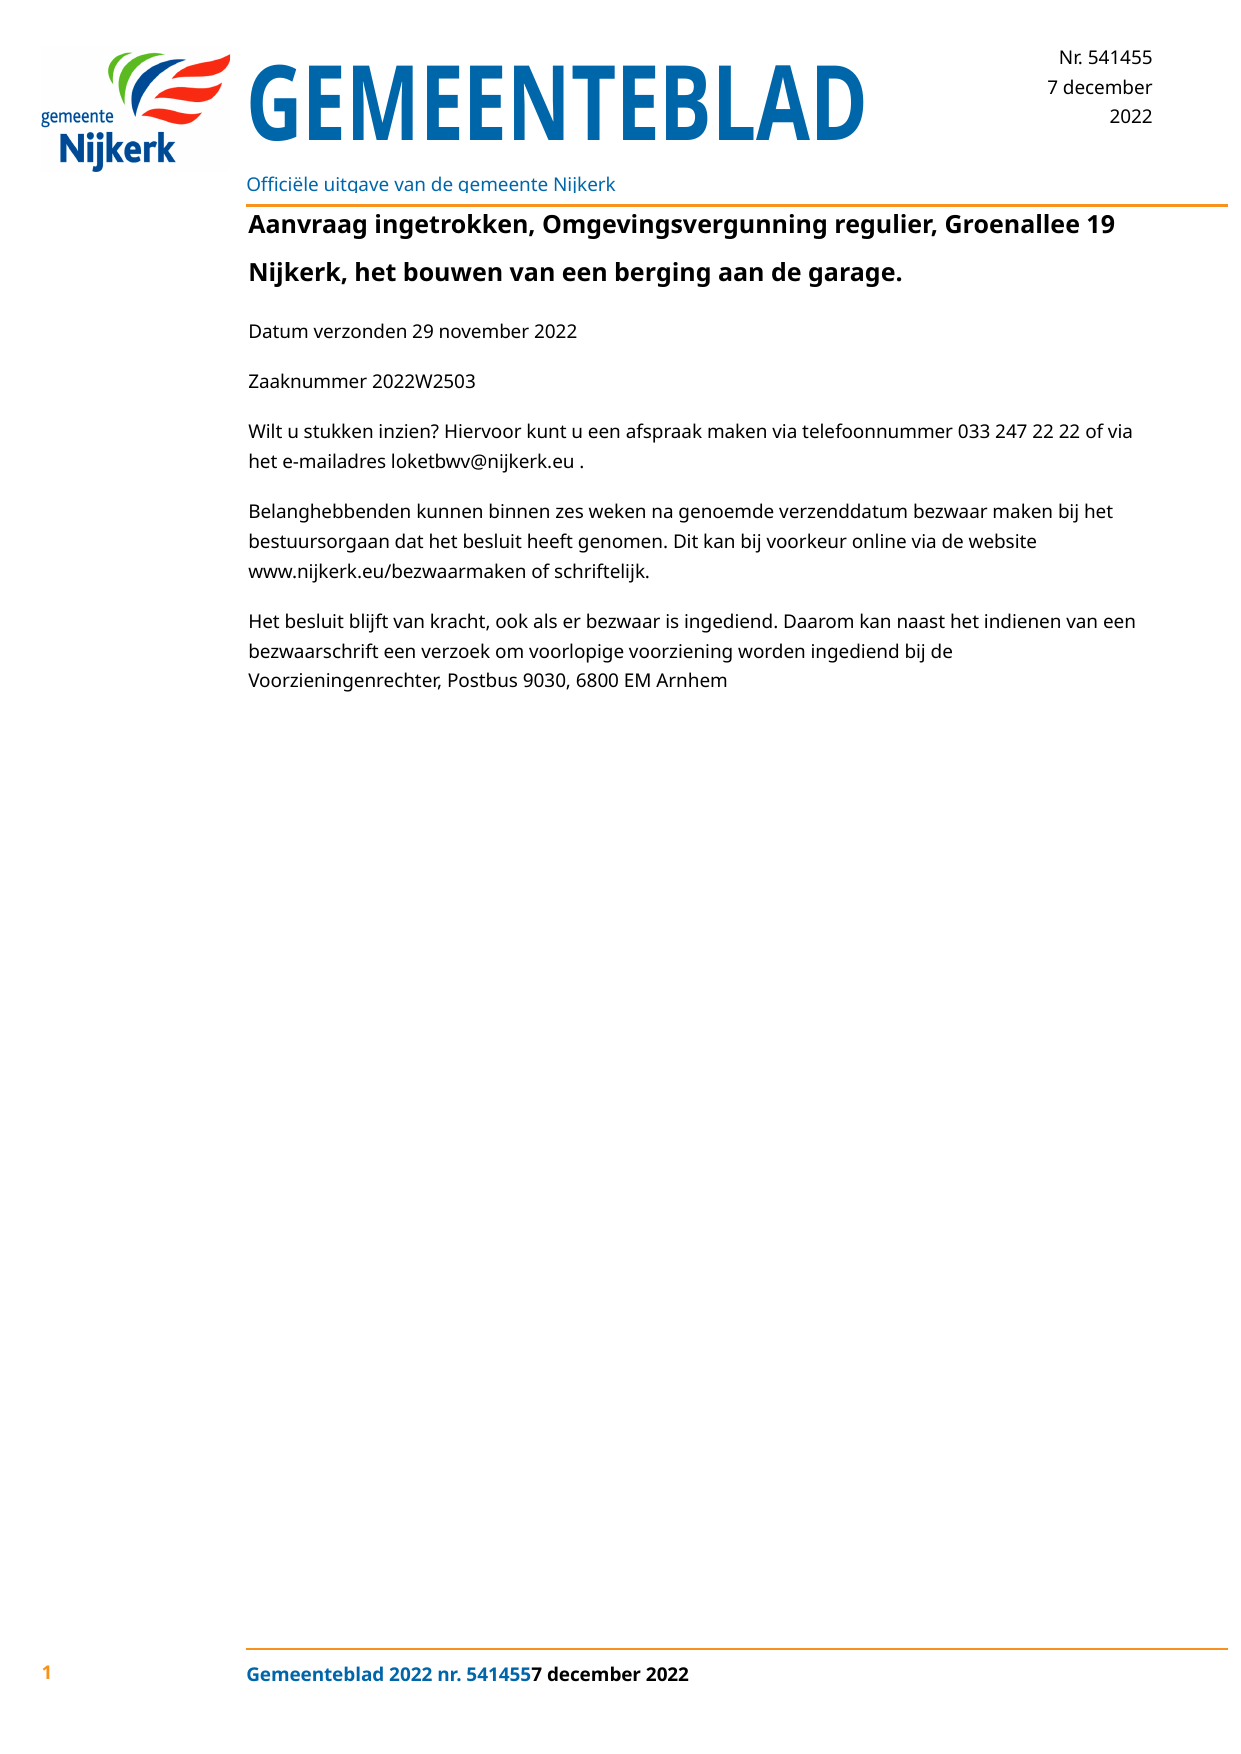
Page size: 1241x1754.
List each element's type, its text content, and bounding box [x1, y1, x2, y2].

text Het besluit blijft van kracht, ook als er bezwaar is ingediend. Daarom kan naast het indienen van een bezwaarschrift een verzoek om voorlopige voorziening worden ingediend bij de Voorzieningenrechter, Postbus 9030, 6800 EM Arnhem [248, 608, 1152, 693]
text Aanvraag ingetrokken, Omgevingsvergunning regulier, Groenallee 19 Nijkerk, het bouwen van een berging aan de garage. [248, 207, 1152, 288]
text Wilt u stukken inzien? Hiervoor kunt u een afspraak maken via telefoonnummer 033 247 22 22 of via het e-mailadres loketbwv@nijkerk.eu . [248, 419, 1152, 474]
picture [41, 47, 231, 172]
text Belanghebbenden kunnen binnen zes weken na genoemde verzenddatum bezwaar maken bij het bestuursorgaan dat het besluit heeft genomen. Dit kan bij voorkeur online via de website www.nijkerk.eu/bezwaarmaken of schriftelijk. [248, 499, 1152, 584]
text Datum verzonden 29 november 2022 [248, 318, 1152, 344]
text Zaaknummer 2022W2503 [248, 368, 1152, 394]
